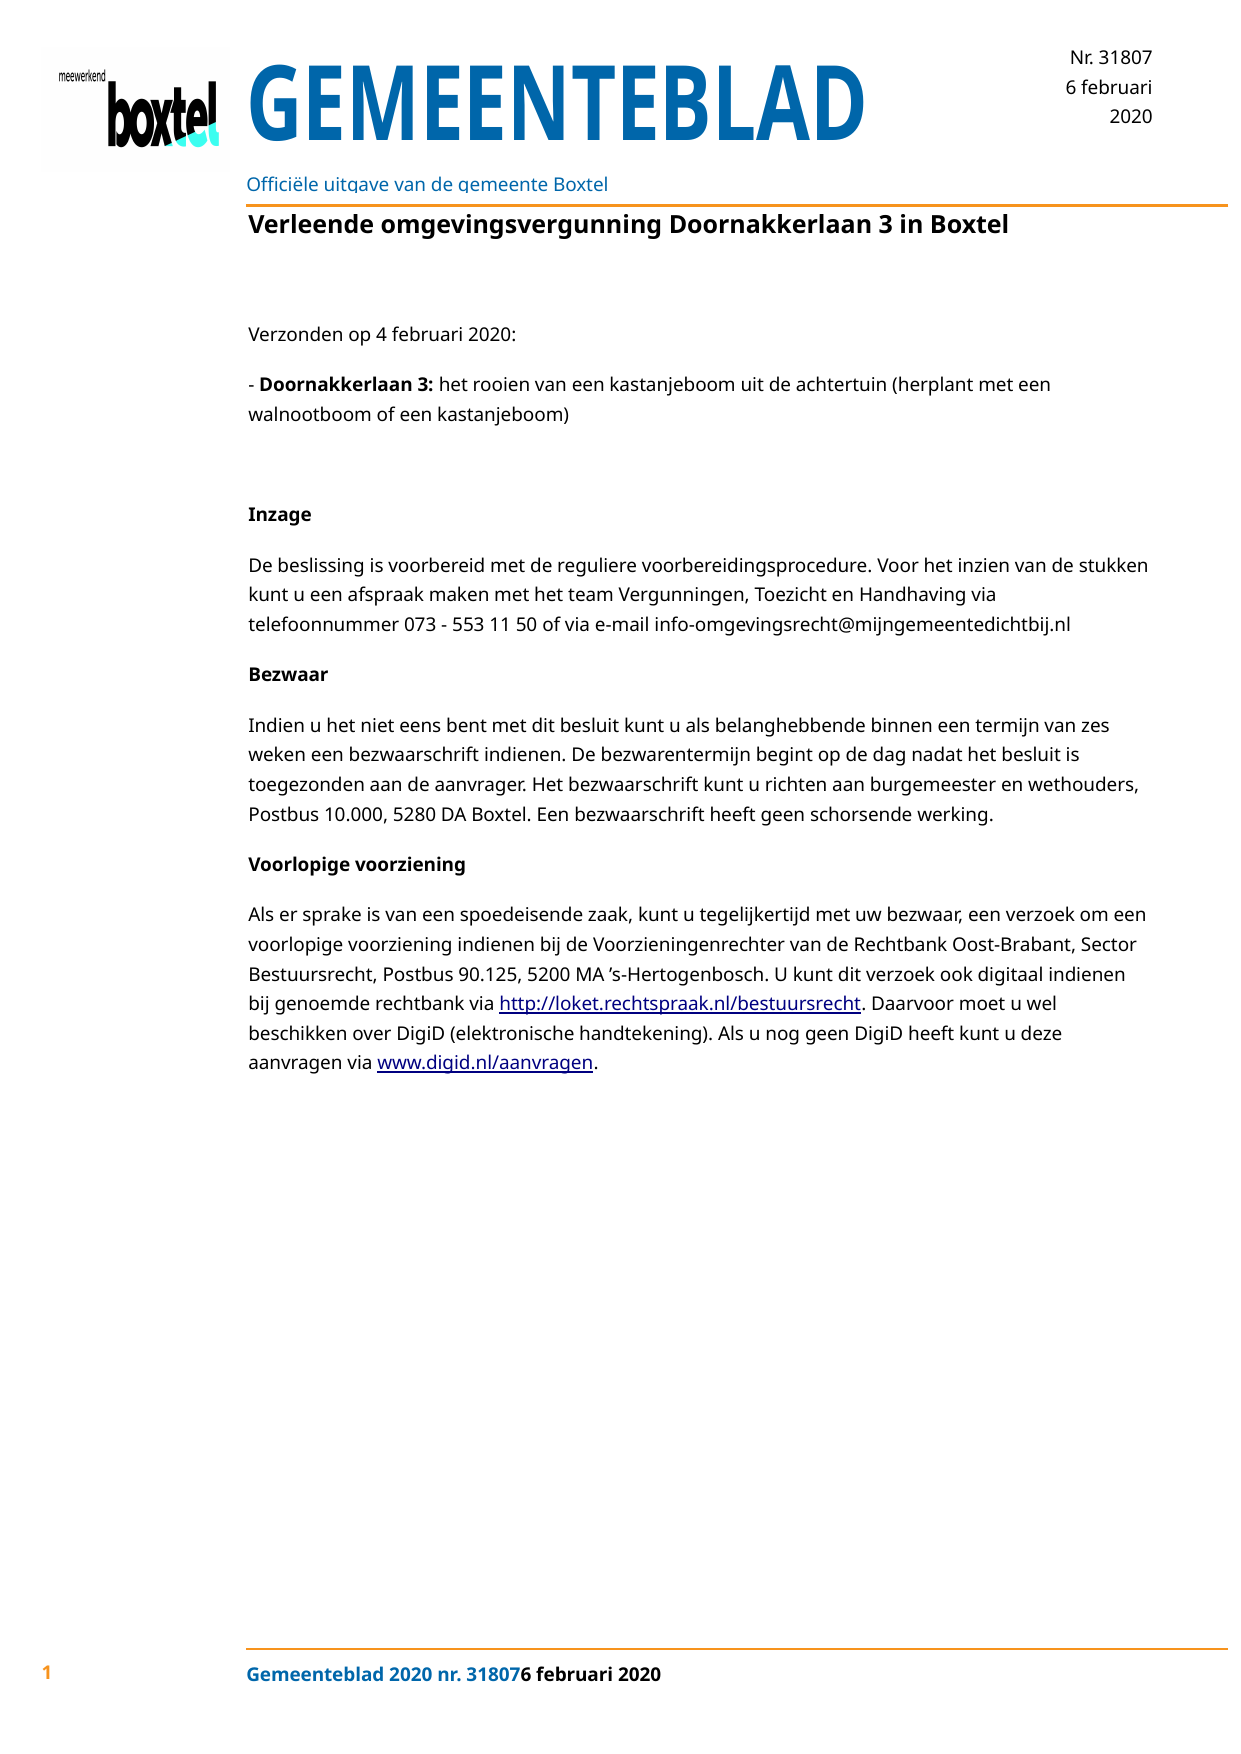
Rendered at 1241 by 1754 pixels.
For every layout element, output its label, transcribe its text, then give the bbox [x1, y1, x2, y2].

text Inzage [248, 502, 1152, 527]
text Voorlopige voorziening [248, 851, 1152, 877]
text Verleende omgevingsvergunning Doornakkerlaan 3 in Boxtel [248, 207, 1152, 241]
text Bezwaar [248, 662, 1152, 687]
text Verzonden op 4 februari 2020: [248, 321, 1152, 346]
text - Doornakkerlaan 3: het rooien van een kastanjeboom uit de achtertuin (herplant met een walnootboom of een kastanjeboom) [248, 371, 1152, 426]
text De beslissing is voorbereid met de reguliere voorbereidingsprocedure. Voor het inzien van de stukken kunt u een afspraak maken met het team Vergunningen, Toezicht en Handhaving via telefoonnummer 073 - 553 11 50 of via e-mail info-omgevingsrecht@mijngemeentedichtbij.nl [248, 552, 1152, 637]
picture [41, 47, 231, 172]
text Indien u het niet eens bent met dit besluit kunt u als belanghebbende binnen een termijn van zes weken een bezwaarschrift indienen. De bezwarentermijn begint op de dag nadat het besluit is toegezonden aan de aanvrager. Het bezwaarschrift kunt u richten aan burgemeester en wethouders, Postbus 10.000, 5280 DA Boxtel. Een bezwaarschrift heeft geen schorsende werking. [248, 712, 1152, 826]
text Als er sprake is van een spoedeisende zaak, kunt u tegelijkertijd met uw bezwaar, een verzoek om een voorlopige voorziening indienen bij de Voorzieningenrechter van de Rechtbank Oost-Brabant, Sector Bestuursrecht, Postbus 90.125, 5200 MA ’s-Hertogenbosch. U kunt dit verzoek ook digitaal indienen bij genoemde rechtbank via http://loket.rechtspraak.nl/bestuursrecht. Daarvoor moet u wel beschikken over DigiD (elektronische handtekening). Als u nog geen DigiD heeft kunt u deze aanvragen via www.digid.nl/aanvragen. [248, 902, 1152, 1075]
